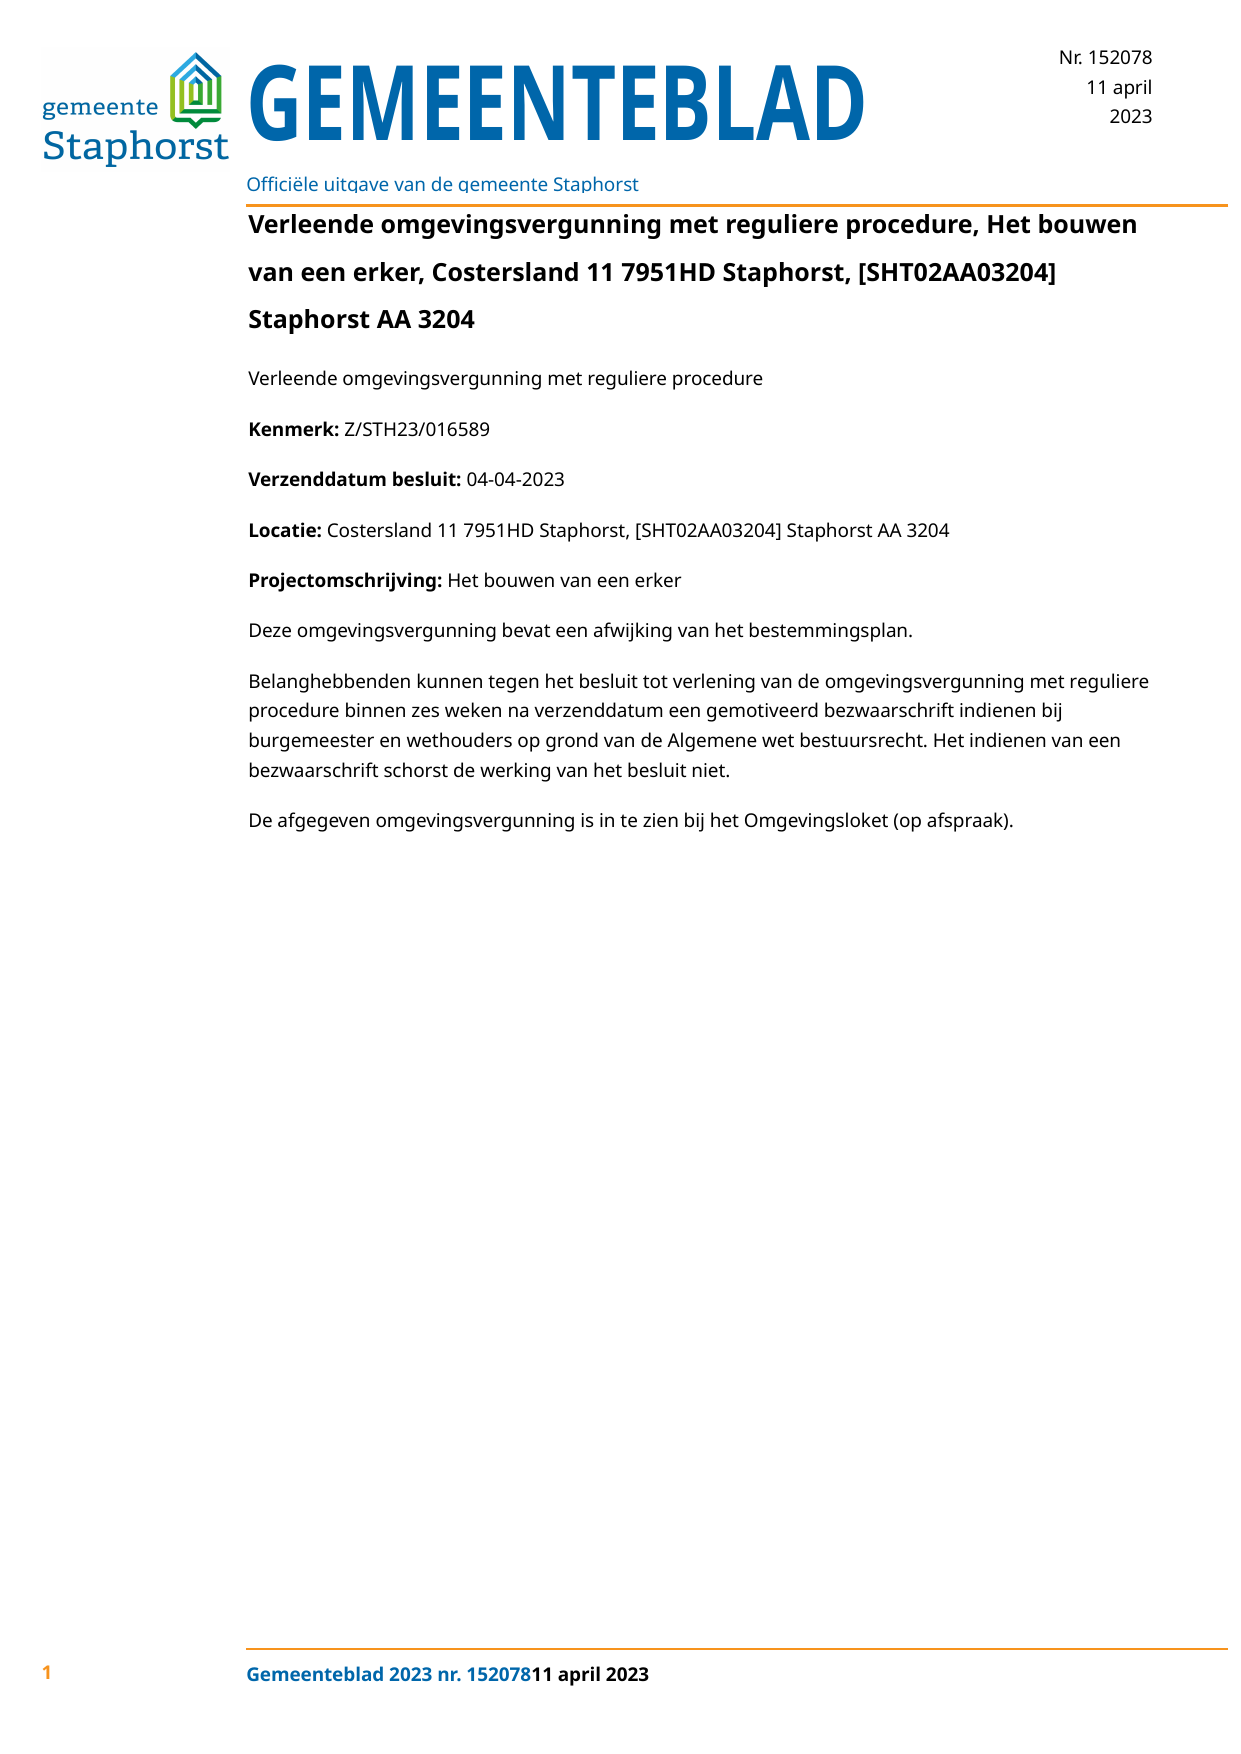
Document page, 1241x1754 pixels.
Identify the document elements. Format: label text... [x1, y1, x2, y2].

text Belanghebbenden kunnen tegen het besluit tot verlening van de omgevingsvergunning met reguliere procedure binnen zes weken na verzenddatum een gemotiveerd bezwaarschrift indienen bij burgemeester en wethouders op grond van de Algemene wet bestuursrecht. Het indienen van een bezwaarschrift schorst de werking van het besluit niet. [248, 668, 1152, 782]
text Verleende omgevingsvergunning met reguliere procedure, Het bouwen van een erker, Costersland 11 7951HD Staphorst, [SHT02AA03204] Staphorst AA 3204 [248, 207, 1152, 336]
text Projectomschrijving: Het bouwen van een erker [248, 567, 1152, 593]
text Verleende omgevingsvergunning met reguliere procedure [248, 366, 1152, 391]
text Verzenddatum besluit: 04-04-2023 [248, 466, 1152, 492]
picture [41, 47, 231, 172]
text Kenmerk: Z/STH23/016589 [248, 416, 1152, 442]
text De afgegeven omgevingsvergunning is in te zien bij het Omgevingsloket (op afspraak). [248, 807, 1152, 833]
text Deze omgevingsvergunning bevat een afwijking van het bestemmingsplan. [248, 618, 1152, 643]
text Locatie: Costersland 11 7951HD Staphorst, [SHT02AA03204] Staphorst AA 3204 [248, 517, 1152, 542]
